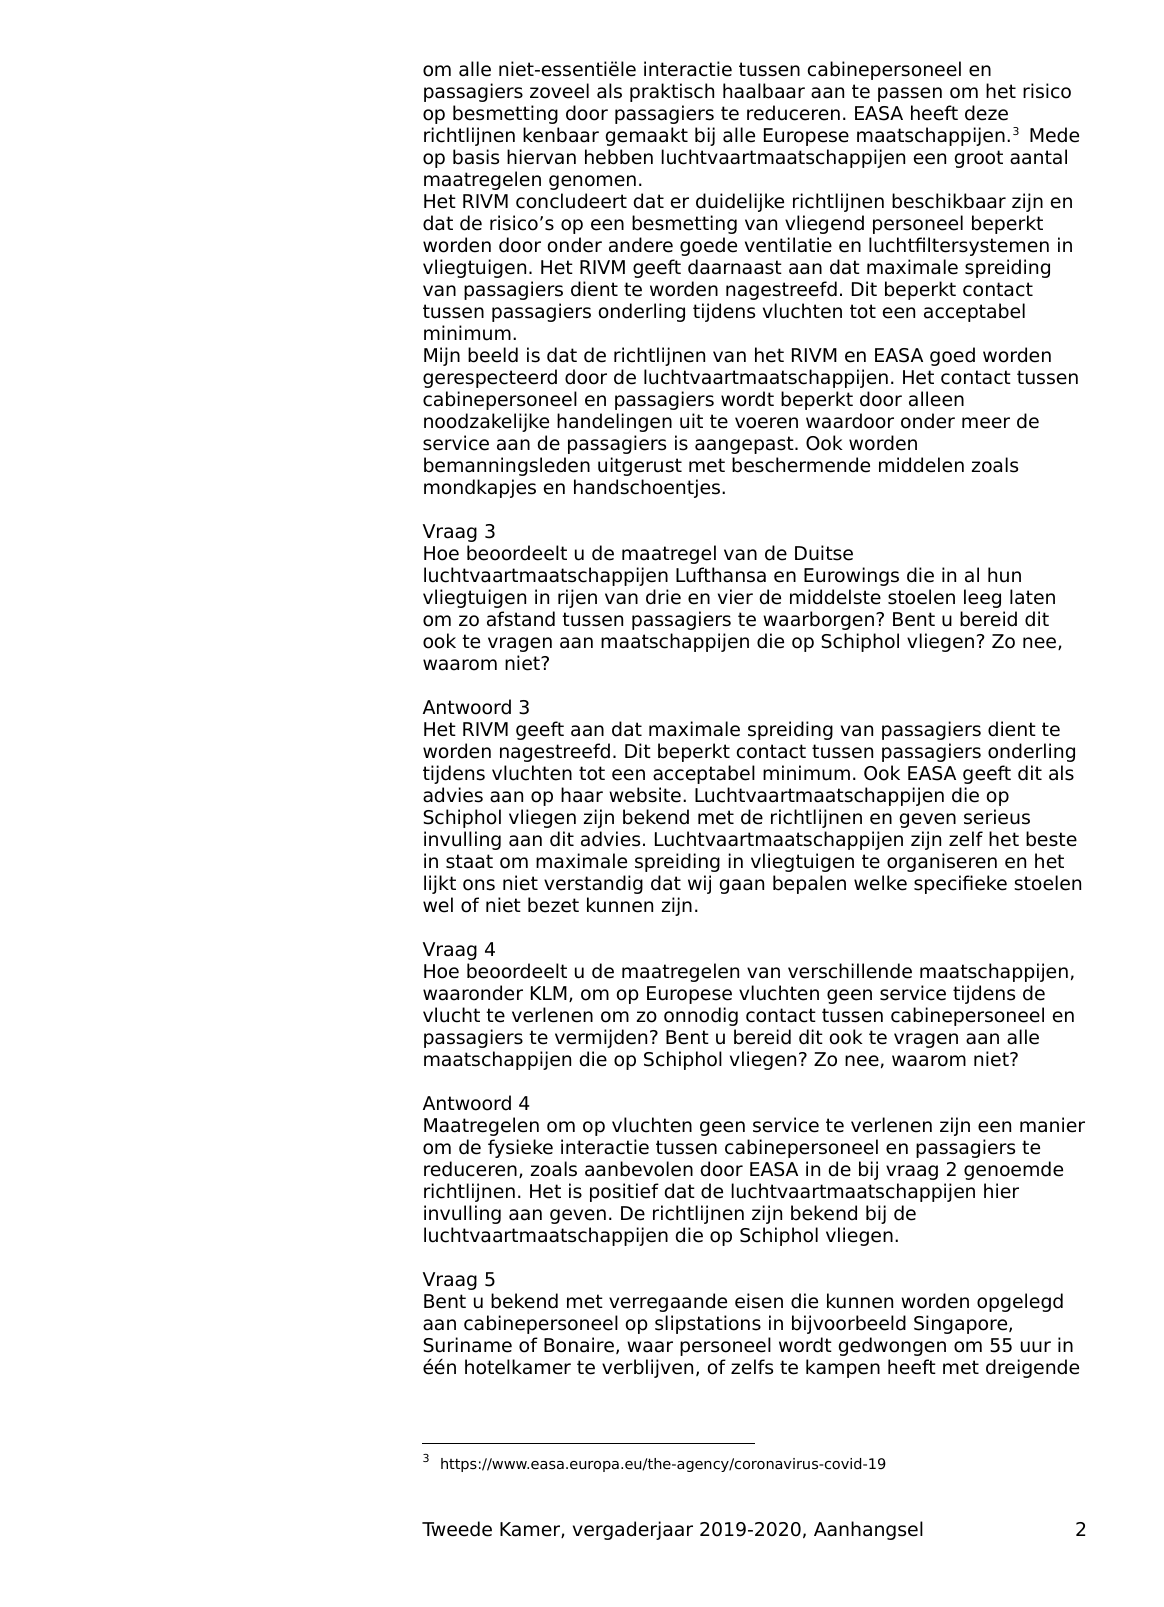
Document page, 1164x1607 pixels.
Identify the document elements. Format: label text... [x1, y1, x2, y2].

text Maatregelen om op vluchten geen service te verlenen zijn een manier om de fysieke interactie tussen cabinepersoneel en passagiers te reduceren, zoals aanbevolen door EASA in de bij vraag 2 genoemde richtlijnen. Het is positief dat de luchtvaartmaatschappijen hier invulling aan geven. De richtlijnen zijn bekend bij de luchtvaartmaatschappijen die op Schiphol vliegen. [422, 1115, 1087, 1247]
text https://www.easa.europa.eu/the-agency/coronavirus-covid-19 [422, 1452, 1087, 1474]
text Hoe beoordeelt u de maatregel van de Duitse luchtvaartmaatschappijen Lufthansa en Eurowings die in al hun vliegtuigen in rijen van drie en vier de middelste stoelen leeg laten om zo afstand tussen passagiers te waarborgen? Bent u bereid dit ook te vragen aan maatschappijen die op Schiphol vliegen? Zo nee, waarom niet? [422, 543, 1087, 675]
text Vraag 3 [422, 521, 1087, 543]
text Hoe beoordeelt u de maatregelen van verschillende maatschappijen, waaronder KLM, om op Europese vluchten geen service tijdens de vlucht te verlenen om zo onnodig contact tussen cabinepersoneel en passagiers te vermijden? Bent u bereid dit ook te vragen aan alle maatschappijen die op Schiphol vliegen? Zo nee, waarom niet? [422, 961, 1087, 1071]
text Antwoord 3 [422, 697, 1087, 719]
text Mijn beeld is dat de richtlijnen van het RIVM en EASA goed worden gerespecteerd door de luchtvaartmaatschappijen. Het contact tussen cabinepersoneel en passagiers wordt beperkt door alleen noodzakelijke handelingen uit te voeren waardoor onder meer de service aan de passagiers is aangepast. Ook worden bemanningsleden uitgerust met beschermende middelen zoals mondkapjes en handschoentjes. [422, 345, 1087, 499]
text Het RIVM geeft aan dat maximale spreiding van passagiers dient te worden nagestreefd. Dit beperkt contact tussen passagiers onderling tijdens vluchten tot een acceptabel minimum. Ook EASA geeft dit als advies aan op haar website. Luchtvaartmaatschappijen die op Schiphol vliegen zijn bekend met de richtlijnen en geven serieus invulling aan dit advies. Luchtvaartmaatschappijen zijn zelf het beste in staat om maximale spreiding in vliegtuigen te organiseren en het lijkt ons niet verstandig dat wij gaan bepalen welke specifieke stoelen wel of niet bezet kunnen zijn. [422, 719, 1087, 917]
text Het RIVM concludeert dat er duidelijke richtlijnen beschikbaar zijn en dat de risico’s op een besmetting van vliegend personeel beperkt worden door onder andere goede ventilatie en luchtfiltersystemen in vliegtuigen. Het RIVM geeft daarnaast aan dat maximale spreiding van passagiers dient te worden nagestreefd. Dit beperkt contact tussen passagiers onderling tijdens vluchten tot een acceptabel minimum. [422, 191, 1087, 345]
text Antwoord 4 [422, 1093, 1087, 1115]
text Vraag 5 [422, 1269, 1087, 1291]
text Vraag 4 [422, 939, 1087, 961]
text Bent u bekend met verregaande eisen die kunnen worden opgelegd aan cabinepersoneel op slipstations in bijvoorbeeld Singapore, Suriname of Bonaire, waar personeel wordt gedwongen om 55 uur in één hotelkamer te verblijven, of zelfs te kampen heeft met dreigende [422, 1291, 1087, 1379]
text om alle niet-essentiële interactie tussen cabinepersoneel en passagiers zoveel als praktisch haalbaar aan te passen om het risico op besmetting door passagiers te reduceren. EASA heeft deze richtlijnen kenbaar gemaakt bij alle Europese maatschappijen. Mede op basis hiervan hebben luchtvaartmaatschappijen een groot aantal maatregelen genomen. [422, 59, 1087, 191]
